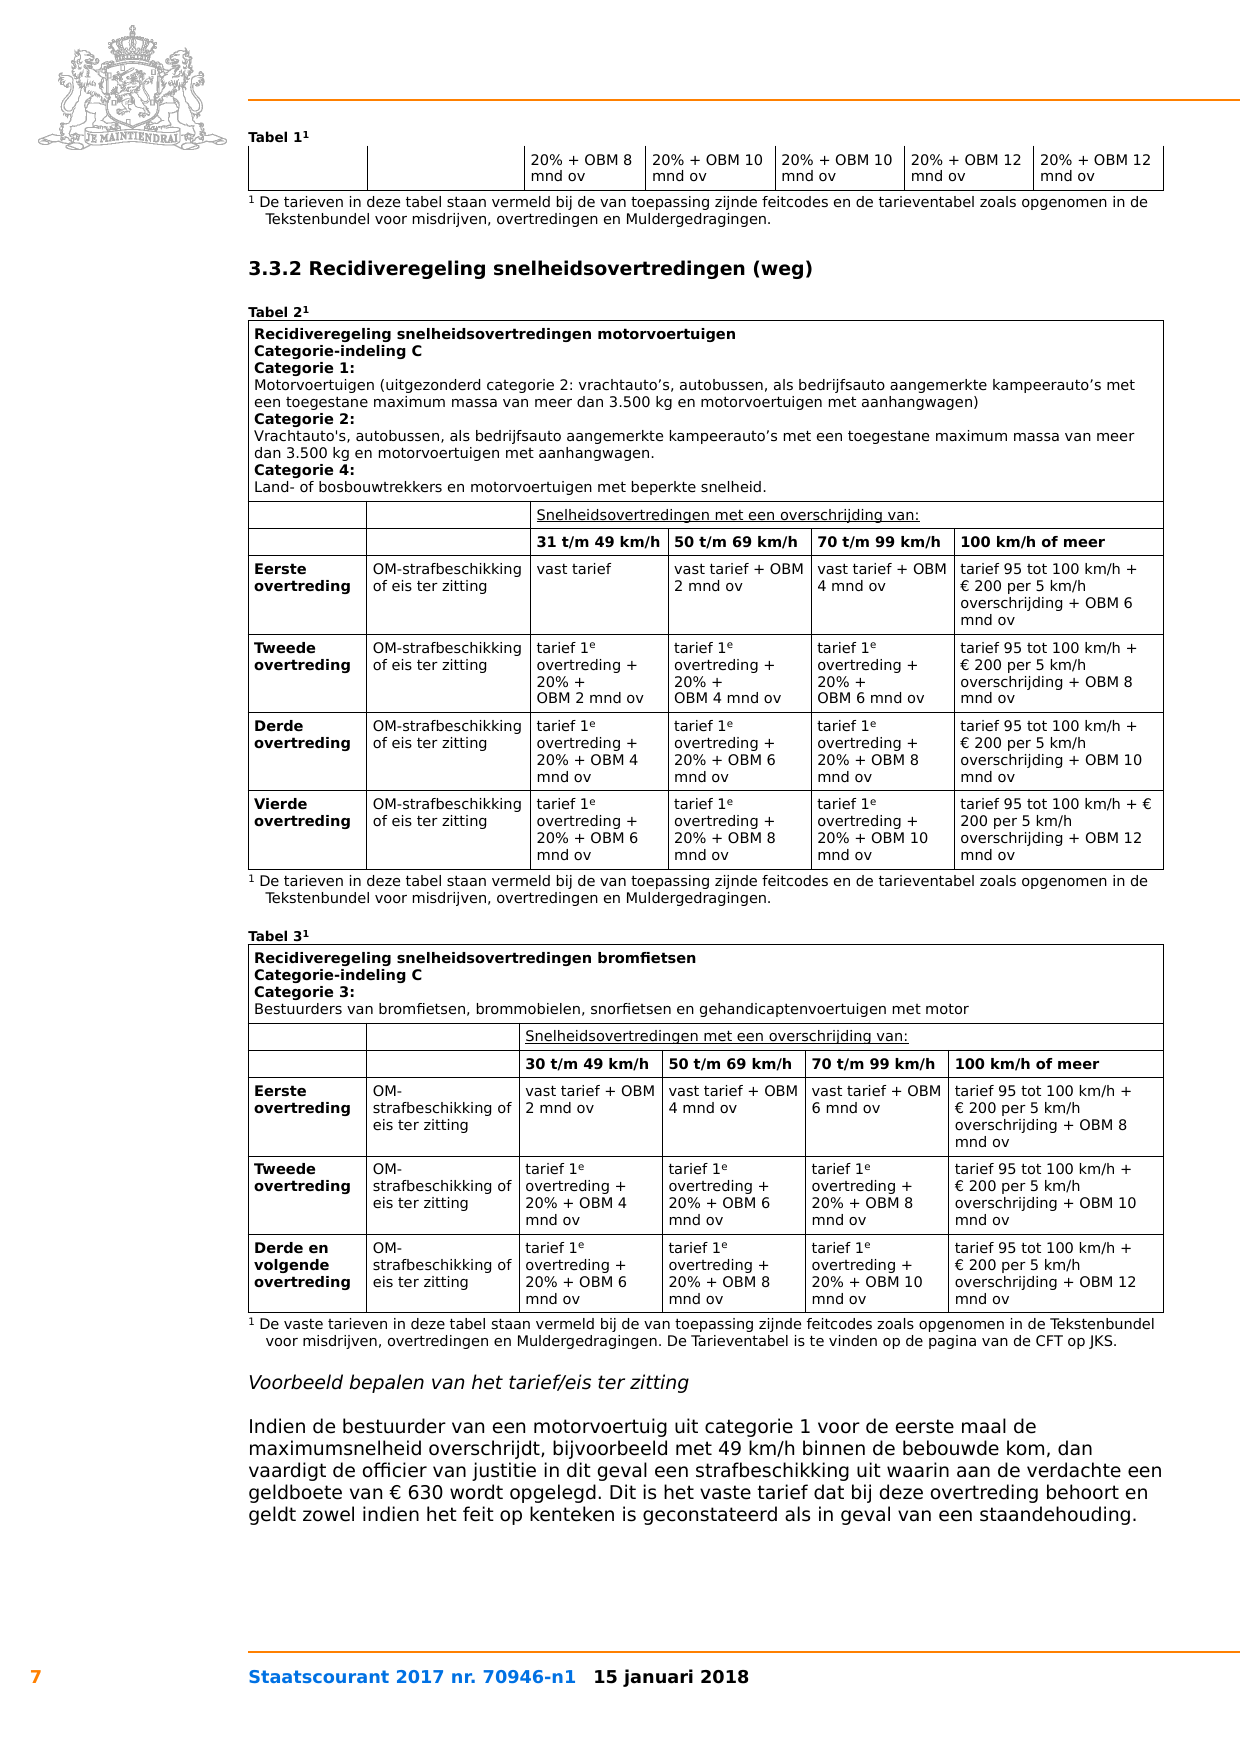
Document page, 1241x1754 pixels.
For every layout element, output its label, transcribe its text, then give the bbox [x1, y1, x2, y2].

table_cell tarief 1e overtreding + 20% + OBM 6 mnd ov [663, 1157, 805, 1234]
table_cell [249, 529, 366, 555]
table_cell 1 De tarieven in deze tabel staan vermeld bij de van toepassing zijnde feitcodes en de tarieventabel zoals opgenomen in de Tekstenbundel voor misdrijven, overtredingen en Muldergedragingen. [248, 191, 1163, 228]
table_cell [368, 146, 524, 190]
table_cell [367, 1024, 519, 1050]
table_cell tarief 1e overtreding + 20% + OBM 8 mnd ov [806, 1157, 948, 1234]
table_cell [249, 1051, 366, 1077]
table_cell 1 De tarieven in deze tabel staan vermeld bij de van toepassing zijnde feitcodes en de tarieventabel zoals opgenomen in de Tekstenbundel voor misdrijven, overtredingen en Muldergedragingen. [248, 870, 1163, 906]
table_cell Eerste overtreding [249, 556, 366, 634]
table_cell tarief 95 tot 100 km/h + € 200 per 5 km/h overschrijding + OBM 10 mnd ov [949, 1157, 1163, 1234]
table_cell OM-strafbeschikking of eis ter zitting [367, 1078, 519, 1156]
table_cell vast tarief + OBM 6 mnd ov [806, 1078, 948, 1156]
table_cell Recidiveregeling snelheidsovertredingen motorvoertuigen Categorie-indeling C Categorie 1: Motorvoertuigen (uitgezonderd categorie 2: vrachtauto’s, autobussen, als bedrijfsauto aangemerkte kampeerauto’s met een toegestane maximum massa van meer dan 3.500 kg en motorvoertuigen met aanhangwagen) Categorie 2: Vrachtauto's, autobussen, als bedrijfsauto aangemerkte kampeerauto’s met een toegestane maximum massa van meer dan 3.500 kg en motorvoertuigen met aanhangwagen. Categorie 4: Land- of bosbouwtrekkers en motorvoertuigen met beperkte snelheid. [249, 321, 1163, 501]
table_cell [249, 1024, 366, 1050]
table_cell vast tarief [531, 556, 668, 634]
table_cell tarief 95 tot 100 km/h + € 200 per 5 km/h overschrijding + OBM 6 mnd ov [955, 556, 1163, 634]
table_cell 20% + OBM 8 mnd ov [525, 146, 645, 190]
table_cell Tweede overtreding [249, 1157, 366, 1234]
table_cell tarief 95 tot 100 km/h + € 200 per 5 km/h overschrijding + OBM 12 mnd ov [955, 791, 1163, 869]
table_cell tarief 1e overtreding + 20% + OBM 10 mnd ov [812, 791, 954, 869]
table_header Tabel 31 [248, 928, 1163, 944]
text Indien de bestuurder van een motorvoertuig uit categorie 1 voor de eerste maal de maximumsnelheid overschrijdt, bijvoorbeeld met 49 km/h binnen de bebouwde kom, dan vaardigt de officier van justitie in dit geval een strafbeschikking uit waarin aan de verdachte een geldboete van € 630 wordt opgelegd. Dit is het vaste tarief dat bij deze overtreding behoort en geldt zowel indien het feit op kenteken is geconstateerd als in geval van een staandehouding. [248, 1416, 1163, 1526]
table_cell vast tarief + OBM 4 mnd ov [663, 1078, 805, 1156]
table_cell 70 t/m 99 km/h [806, 1051, 948, 1077]
table_cell tarief 1e overtreding + 20% + OBM 2 mnd ov [531, 635, 668, 712]
table_cell [249, 502, 366, 528]
table_cell OM-strafbeschikking of eis ter zitting [367, 635, 530, 712]
table_cell Snelheidsovertredingen met een overschrijding van: [520, 1024, 1163, 1050]
table_cell tarief 1e overtreding + 20% + OBM 4 mnd ov [531, 713, 668, 790]
table_cell [367, 1051, 519, 1077]
table_cell 50 t/m 69 km/h [663, 1051, 805, 1077]
table_cell Eerste overtreding [249, 1078, 366, 1156]
table_cell 20% + OBM 12 mnd ov [1034, 146, 1163, 190]
table_cell 1 De vaste tarieven in deze tabel staan vermeld bij de van toepassing zijnde feitcodes zoals opgenomen in de Tekstenbundel voor misdrijven, overtredingen en Muldergedragingen. De Tarieventabel is te vinden op de pagina van de CFT op JKS. [248, 1313, 1163, 1350]
table_cell [367, 529, 530, 555]
table_cell tarief 95 tot 100 km/h + € 200 per 5 km/h overschrijding + OBM 8 mnd ov [955, 635, 1163, 712]
table_cell OM-strafbeschikking of eis ter zitting [367, 791, 530, 869]
table_header Tabel 21 [248, 305, 1163, 320]
table_cell 20% + OBM 10 mnd ov [776, 146, 904, 190]
table_cell tarief 1e overtreding + 20% + OBM 6 mnd ov [531, 791, 668, 869]
table_cell Derde overtreding [249, 713, 366, 790]
table_cell tarief 1e overtreding + 20% + OBM 8 mnd ov [669, 791, 811, 869]
table_cell 20% + OBM 10 mnd ov [646, 146, 775, 190]
table_cell OM-strafbeschikking of eis ter zitting [367, 713, 530, 790]
table_cell tarief 95 tot 100 km/h + € 200 per 5 km/h overschrijding + OBM 8 mnd ov [949, 1078, 1163, 1156]
table_cell tarief 95 tot 100 km/h + € 200 per 5 km/h overschrijding + OBM 12 mnd ov [949, 1235, 1163, 1312]
subtitle Voorbeeld bepalen van het tarief/eis ter zitting [248, 1372, 1163, 1394]
table_cell 70 t/m 99 km/h [812, 529, 954, 555]
table_cell Derde en volgende overtreding [249, 1235, 366, 1312]
table_cell vast tarief + OBM 2 mnd ov [669, 556, 811, 634]
table_cell 50 t/m 69 km/h [669, 529, 811, 555]
table_cell Tweede overtreding [249, 635, 366, 712]
table_cell vast tarief + OBM 2 mnd ov [520, 1078, 662, 1156]
table_cell tarief 1e overtreding + 20% + OBM 8 mnd ov [663, 1235, 805, 1312]
table_cell tarief 1e overtreding + 20% + OBM 8 mnd ov [812, 713, 954, 790]
picture [38, 25, 227, 150]
table_cell 100 km/h of meer [949, 1051, 1163, 1077]
table_cell tarief 1e overtreding + 20% + OBM 10 mnd ov [806, 1235, 948, 1312]
table_cell 100 km/h of meer [955, 529, 1163, 555]
table_cell tarief 1e overtreding + 20% + OBM 6 mnd ov [669, 713, 811, 790]
table_cell 20% + OBM 12 mnd ov [905, 146, 1033, 190]
table_cell [367, 502, 530, 528]
table_cell [249, 146, 367, 190]
table_cell OM-strafbeschikking of eis ter zitting [367, 1235, 519, 1312]
table_cell Snelheidsovertredingen met een overschrijding van: [531, 502, 1163, 528]
table_cell 31 t/m 49 km/h [531, 529, 668, 555]
table_cell tarief 1e overtreding + 20% + OBM 6 mnd ov [520, 1235, 662, 1312]
table_cell tarief 1e overtreding + 20% + OBM 4 mnd ov [520, 1157, 662, 1234]
table_cell OM-strafbeschikking of eis ter zitting [367, 1157, 519, 1234]
table_cell Vierde overtreding [249, 791, 366, 869]
table_cell Recidiveregeling snelheidsovertredingen bromfietsen Categorie-indeling C Categorie 3: Bestuurders van bromfietsen, brommobielen, snorfietsen en gehandicaptenvoertuigen met motor [249, 945, 1163, 1022]
table_cell 30 t/m 49 km/h [520, 1051, 662, 1077]
table_header Tabel 11 [248, 130, 1163, 146]
table_cell tarief 1e overtreding + 20% + OBM 4 mnd ov [669, 635, 811, 712]
table_cell vast tarief + OBM 4 mnd ov [812, 556, 954, 634]
table_cell tarief 1e overtreding + 20% + OBM 6 mnd ov [812, 635, 954, 712]
table_cell tarief 95 tot 100 km/h + € 200 per 5 km/h overschrijding + OBM 10 mnd ov [955, 713, 1163, 790]
subtitle 3.3.2 Recidiveregeling snelheidsovertredingen (weg) [248, 258, 1163, 280]
table_cell OM-strafbeschikking of eis ter zitting [367, 556, 530, 634]
